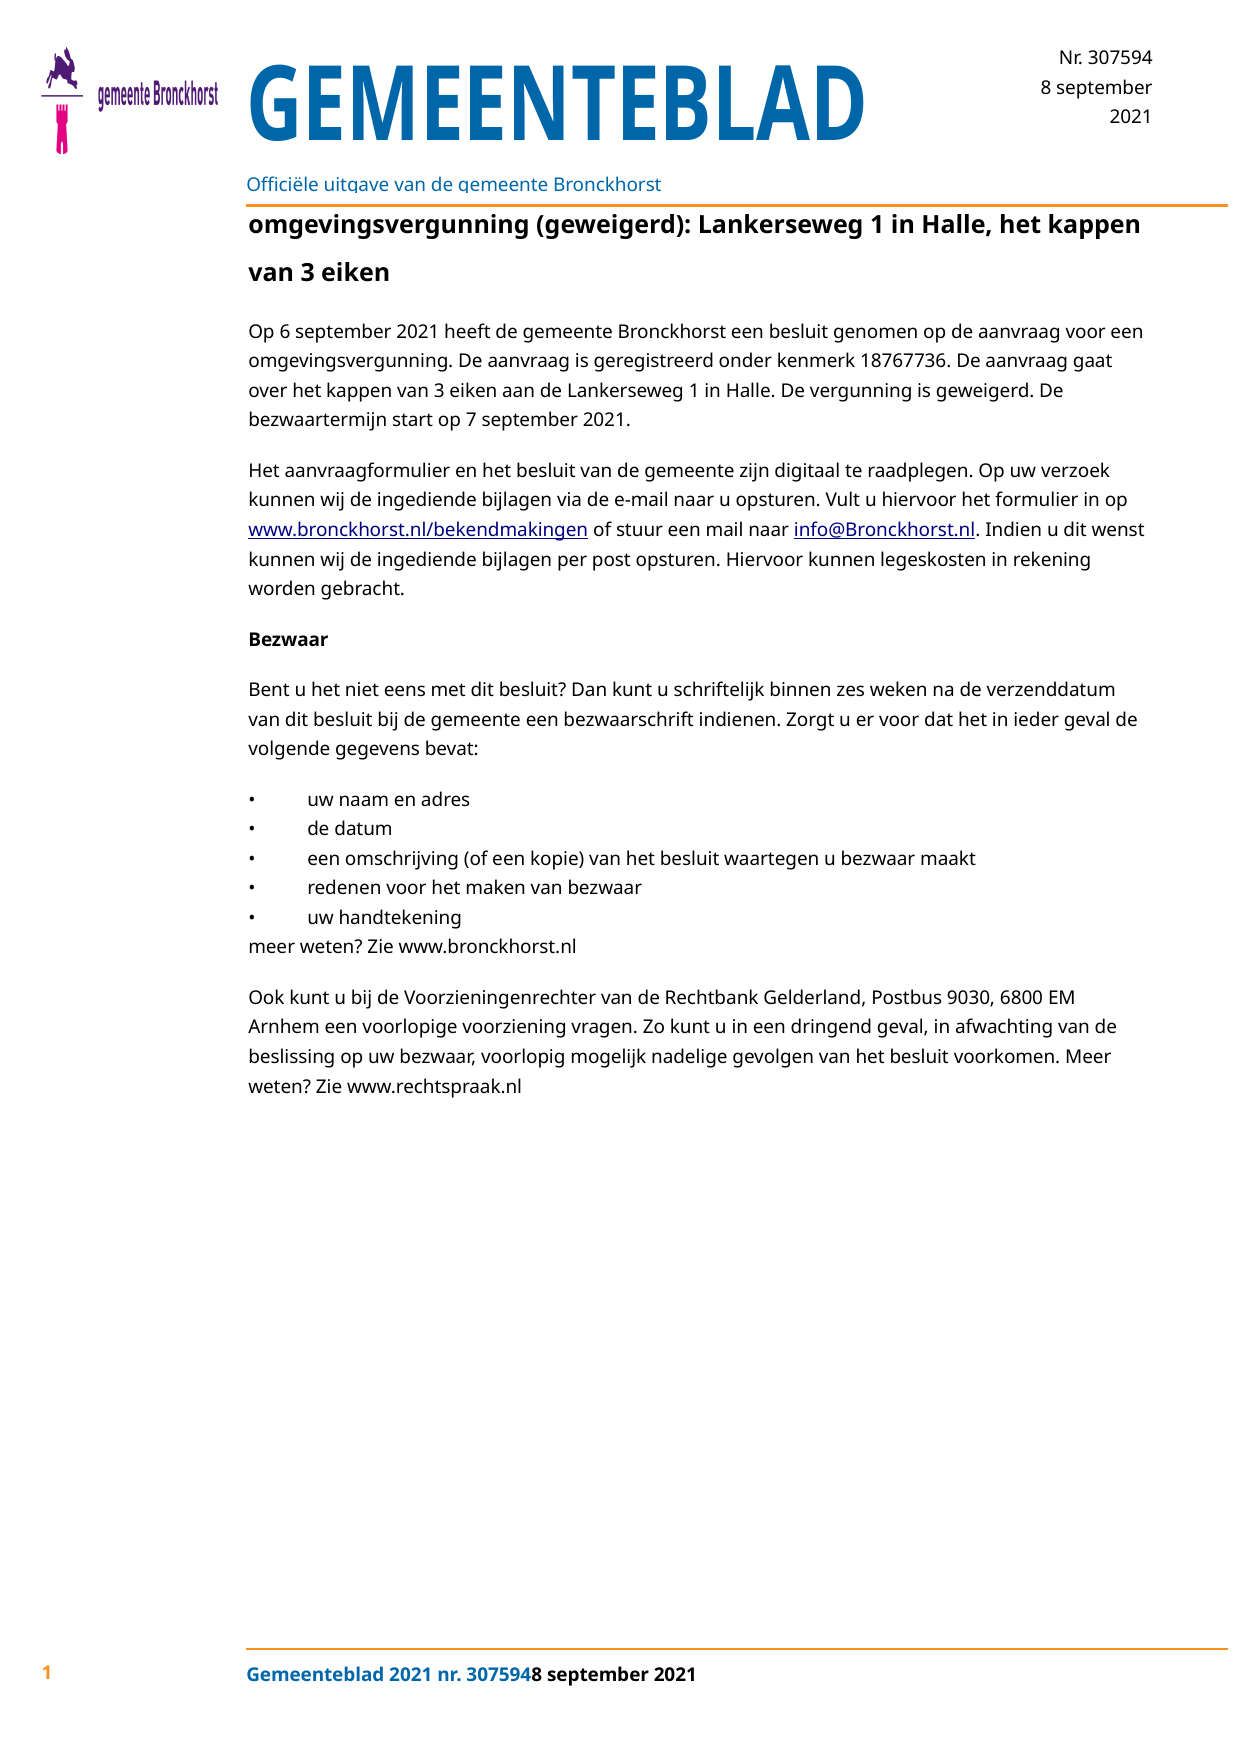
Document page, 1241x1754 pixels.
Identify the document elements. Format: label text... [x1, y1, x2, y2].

list uw handtekening [248, 904, 1152, 930]
text Op 6 september 2021 heeft de gemeente Bronckhorst een besluit genomen op de aanvraag voor een omgevingsvergunning. De aanvraag is geregistreerd onder kenmerk 18767736. De aanvraag gaat over het kappen van 3 eiken aan de Lankerseweg 1 in Halle. De vergunning is geweigerd. De bezwaartermijn start op 7 september 2021. [248, 318, 1152, 432]
picture [41, 47, 231, 172]
text Ook kunt u bij de Voorzieningenrechter van de Rechtbank Gelderland, Postbus 9030, 6800 EM Arnhem een voorlopige voorziening vragen. Zo kunt u in een dringend geval, in afwachting van de beslissing op uw bezwaar, voorlopig mogelijk nadelige gevolgen van het besluit voorkomen. Meer weten? Zie www.rechtspraak.nl [248, 984, 1152, 1099]
text meer weten? Zie www.bronckhorst.nl [248, 934, 1152, 959]
text Bent u het niet eens met dit besluit? Dan kunt u schriftelijk binnen zes weken na de verzenddatum van dit besluit bij de gemeente een bezwaarschrift indienen. Zorgt u er voor dat het in ieder geval de volgende gegevens bevat: [248, 676, 1152, 761]
text omgevingsvergunning (geweigerd): Lankerseweg 1 in Halle, het kappen van 3 eiken [248, 207, 1152, 288]
list uw naam en adres [248, 786, 1152, 812]
text Het aanvraagformulier en het besluit van de gemeente zijn digitaal te raadplegen. Op uw verzoek kunnen wij de ingediende bijlagen via de e-mail naar u opsturen. Vult u hiervoor het formulier in op www.bronckhorst.nl/bekendmakingen of stuur een mail naar info@Bronckhorst.nl. Indien u dit wenst kunnen wij de ingediende bijlagen per post opsturen. Hiervoor kunnen legeskosten in rekening worden gebracht. [248, 457, 1152, 601]
text Bezwaar [248, 626, 1152, 652]
list een omschrijving (of een kopie) van het besluit waartegen u bezwaar maakt [248, 845, 1152, 871]
list de datum [248, 815, 1152, 841]
list redenen voor het maken van bezwaar [248, 874, 1152, 900]
